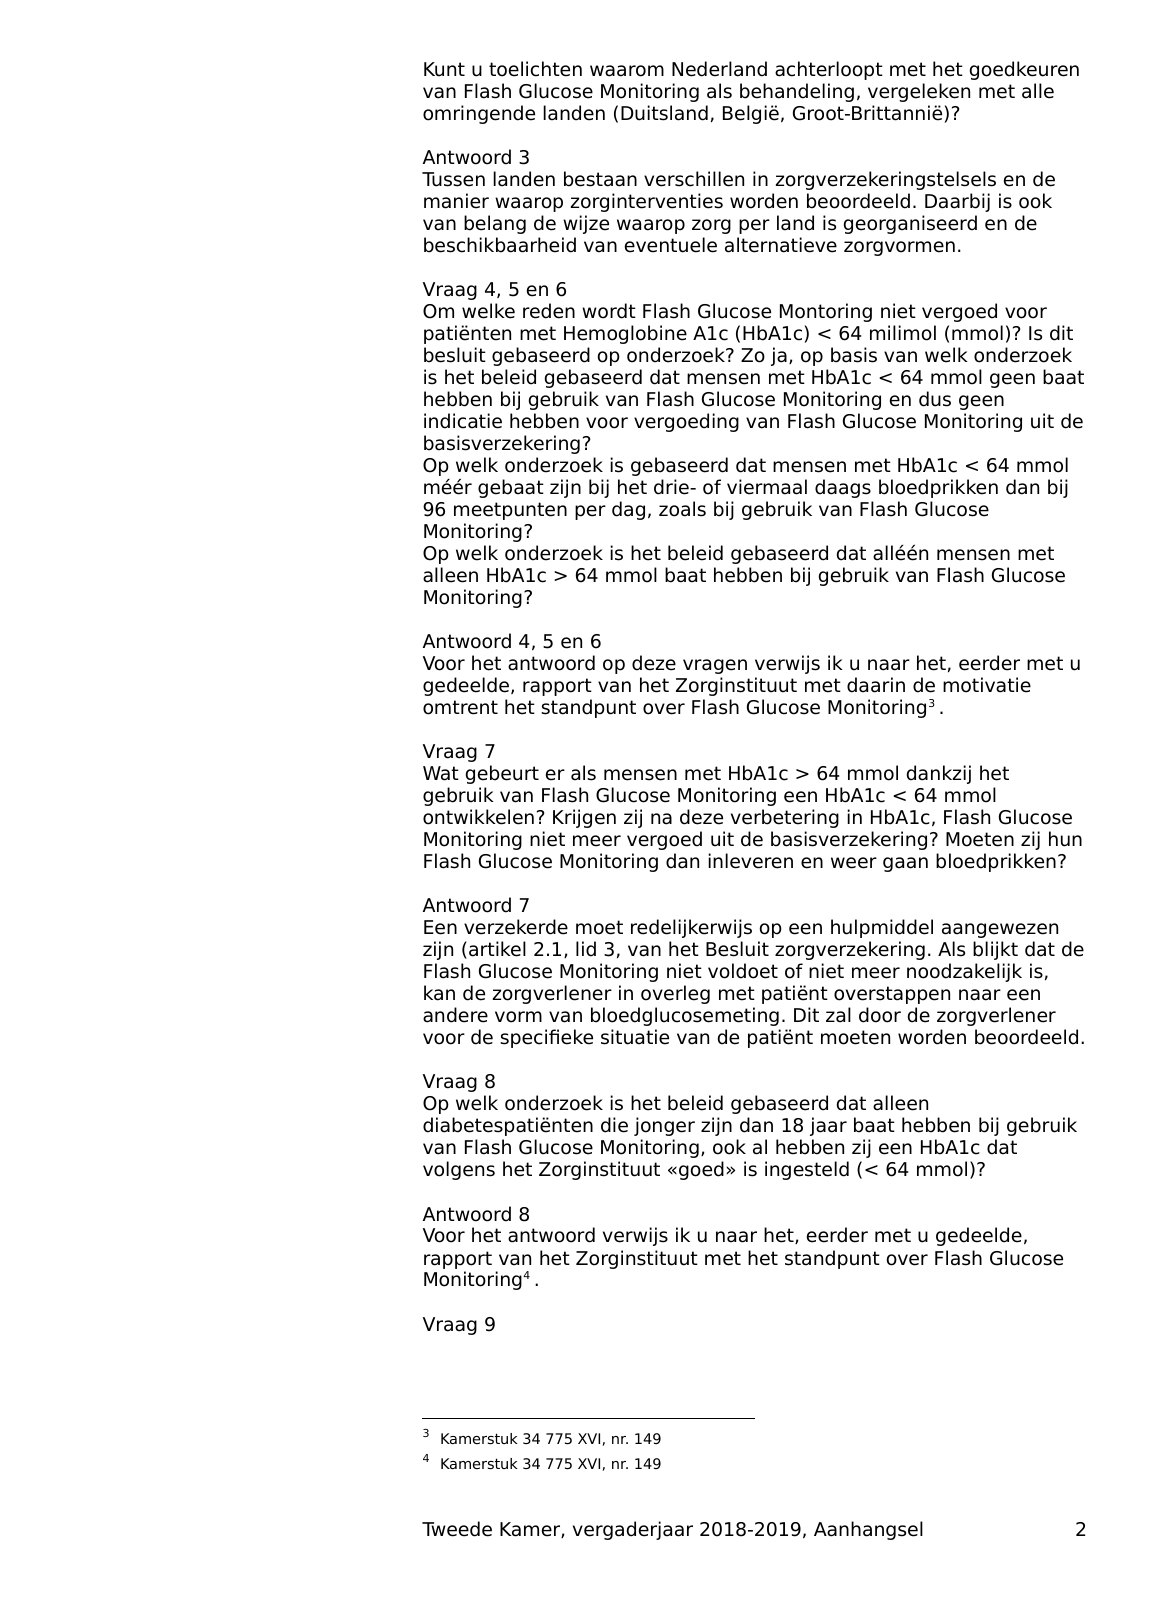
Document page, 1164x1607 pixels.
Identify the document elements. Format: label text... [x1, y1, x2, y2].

text Vraag 8 [422, 1071, 1087, 1093]
text Een verzekerde moet redelijkerwijs op een hulpmiddel aangewezen zijn (artikel 2.1, lid 3, van het Besluit zorgverzekering. Als blijkt dat de Flash Glucose Monitoring niet voldoet of niet meer noodzakelijk is, kan de zorgverlener in overleg met patiënt overstappen naar een andere vorm van bloedglucosemeting. Dit zal door de zorgverlener voor de specifieke situatie van de patiënt moeten worden beoordeeld. [422, 917, 1087, 1049]
text Kamerstuk 34 775 XVI, nr. 149 [422, 1452, 1087, 1474]
text Op welk onderzoek is gebaseerd dat mensen met HbA1c < 64 mmol méér gebaat zijn bij het drie- of viermaal daags bloedprikken dan bij 96 meetpunten per dag, zoals bij gebruik van Flash Glucose Monitoring? [422, 455, 1087, 543]
text Antwoord 3 [422, 147, 1087, 169]
text Kamerstuk 34 775 XVI, nr. 149 [422, 1427, 1087, 1449]
text Wat gebeurt er als mensen met HbA1c > 64 mmol dankzij het gebruik van Flash Glucose Monitoring een HbA1c < 64 mmol ontwikkelen? Krijgen zij na deze verbetering in HbA1c, Flash Glucose Monitoring niet meer vergoed uit de basisverzekering? Moeten zij hun Flash Glucose Monitoring dan inleveren en weer gaan bloedprikken? [422, 763, 1087, 873]
text Op welk onderzoek is het beleid gebaseerd dat alléén mensen met alleen HbA1c > 64 mmol baat hebben bij gebruik van Flash Glucose Monitoring? [422, 543, 1087, 609]
text Vraag 4, 5 en 6 [422, 279, 1087, 301]
text Antwoord 8 [422, 1203, 1087, 1225]
text Antwoord 4, 5 en 6 [422, 631, 1087, 653]
text Kunt u toelichten waarom Nederland achterloopt met het goedkeuren van Flash Glucose Monitoring als behandeling, vergeleken met alle omringende landen (Duitsland, België, Groot-Brittannië)? [422, 59, 1087, 125]
text Vraag 7 [422, 741, 1087, 763]
text Om welke reden wordt Flash Glucose Montoring niet vergoed voor patiënten met Hemoglobine A1c (HbA1c) < 64 milimol (mmol)? Is dit besluit gebaseerd op onderzoek? Zo ja, op basis van welk onderzoek is het beleid gebaseerd dat mensen met HbA1c < 64 mmol geen baat hebben bij gebruik van Flash Glucose Monitoring en dus geen indicatie hebben voor vergoeding van Flash Glucose Monitoring uit de basisverzekering? [422, 301, 1087, 455]
text Tussen landen bestaan verschillen in zorgverzekeringstelsels en de manier waarop zorginterventies worden beoordeeld. Daarbij is ook van belang de wijze waarop zorg per land is georganiseerd en de beschikbaarheid van eventuele alternatieve zorgvormen. [422, 169, 1087, 257]
text Vraag 9 [422, 1313, 1087, 1336]
text Antwoord 7 [422, 895, 1087, 917]
text Voor het antwoord verwijs ik u naar het, eerder met u gedeelde, rapport van het Zorginstituut met het standpunt over Flash Glucose Monitoring. [422, 1225, 1087, 1291]
text Voor het antwoord op deze vragen verwijs ik u naar het, eerder met u gedeelde, rapport van het Zorginstituut met daarin de motivatie omtrent het standpunt over Flash Glucose Monitoring. [422, 653, 1087, 719]
text Op welk onderzoek is het beleid gebaseerd dat alleen diabetespatiënten die jonger zijn dan 18 jaar baat hebben bij gebruik van Flash Glucose Monitoring, ook al hebben zij een HbA1c dat volgens het Zorginstituut «goed» is ingesteld (< 64 mmol)? [422, 1093, 1087, 1181]
